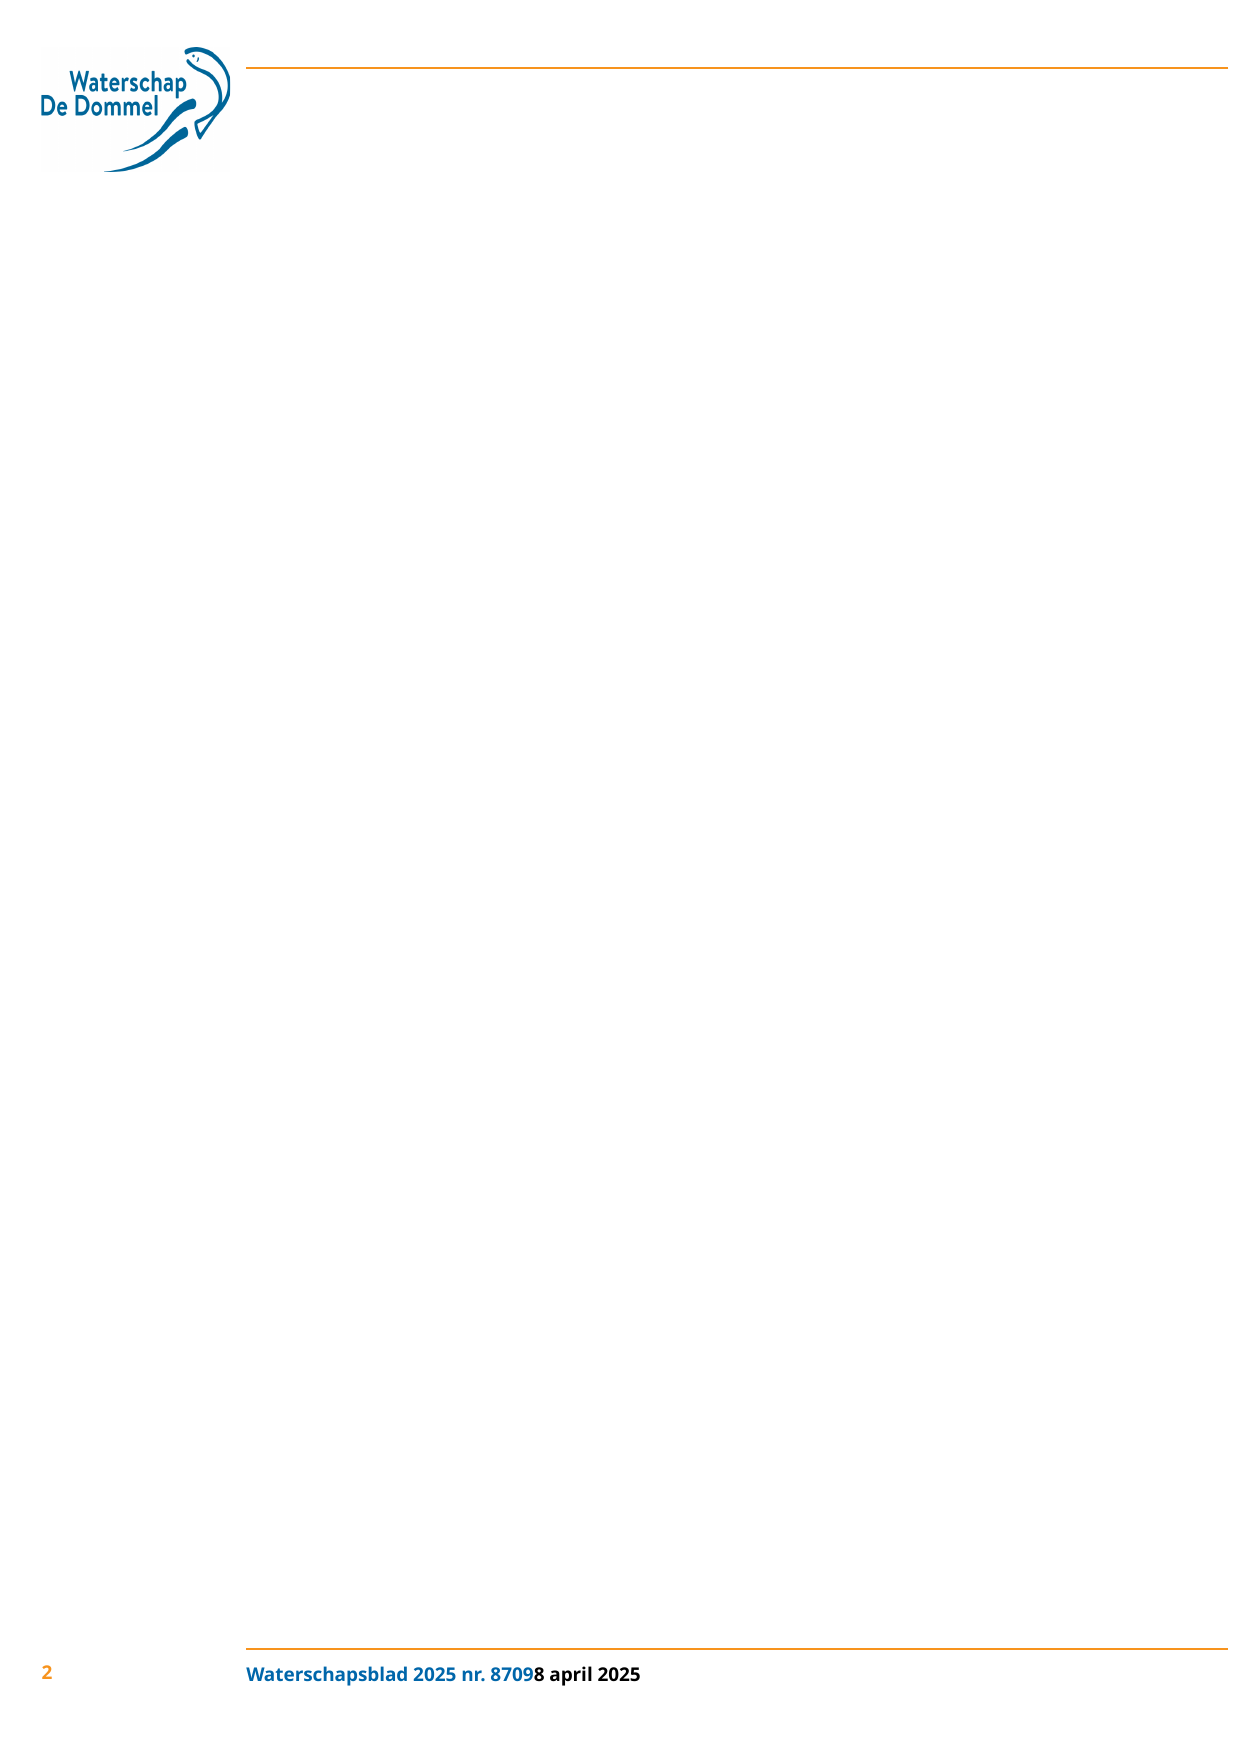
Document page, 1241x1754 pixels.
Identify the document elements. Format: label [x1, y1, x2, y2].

picture [198, 118, 210, 131]
picture [204, 47, 231, 76]
picture [45, 99, 51, 111]
picture [41, 47, 231, 172]
